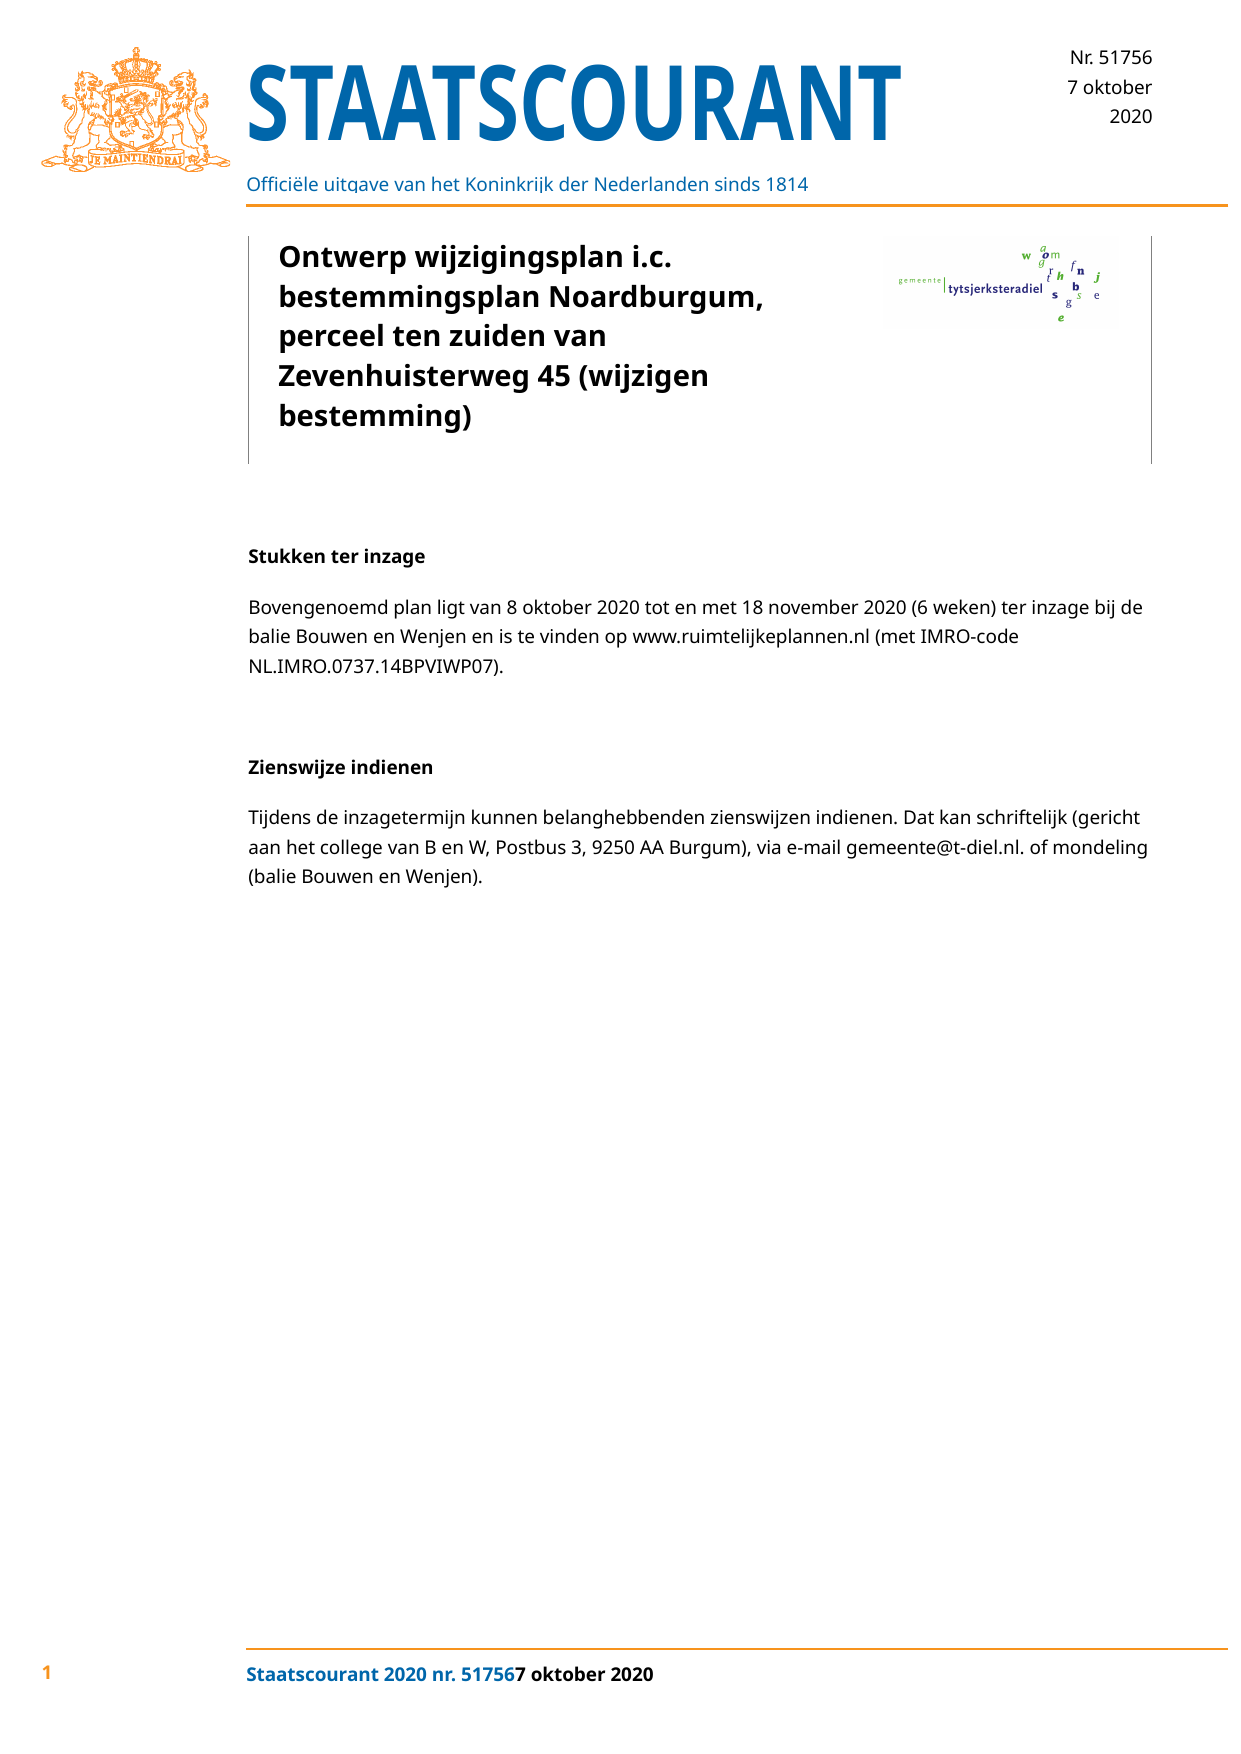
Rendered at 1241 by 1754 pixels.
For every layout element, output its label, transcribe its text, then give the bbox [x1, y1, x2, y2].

text Tijdens de inzagetermijn kunnen belanghebbenden zienswijzen indienen. Dat kan schriftelijk (gericht aan het college van B en W, Postbus 3, 9250 AA Burgum), via e-mail gemeente@t-diel.nl. of mondeling (balie Bouwen en Wenjen). [248, 804, 1152, 889]
table_header Ontwerp wijzigingsplan i.c. bestemmingsplan Noardburgum, perceel ten zuiden van Zevenhuisterweg 45 (wijzigen bestemming) [249, 236, 850, 464]
picture [41, 47, 231, 172]
table_header [850, 236, 1151, 464]
text Stukken ter inzage [248, 544, 1152, 569]
text Zienswijze indienen [248, 754, 1152, 780]
text Bovengenoemd plan ligt van 8 oktober 2020 tot en met 18 november 2020 (6 weken) ter inzage bij de balie Bouwen en Wenjen en is te vinden op www.ruimtelijkeplannen.nl (met IMRO-code NL.IMRO.0737.14BPVIWP07). [248, 594, 1152, 679]
picture [882, 236, 1119, 329]
